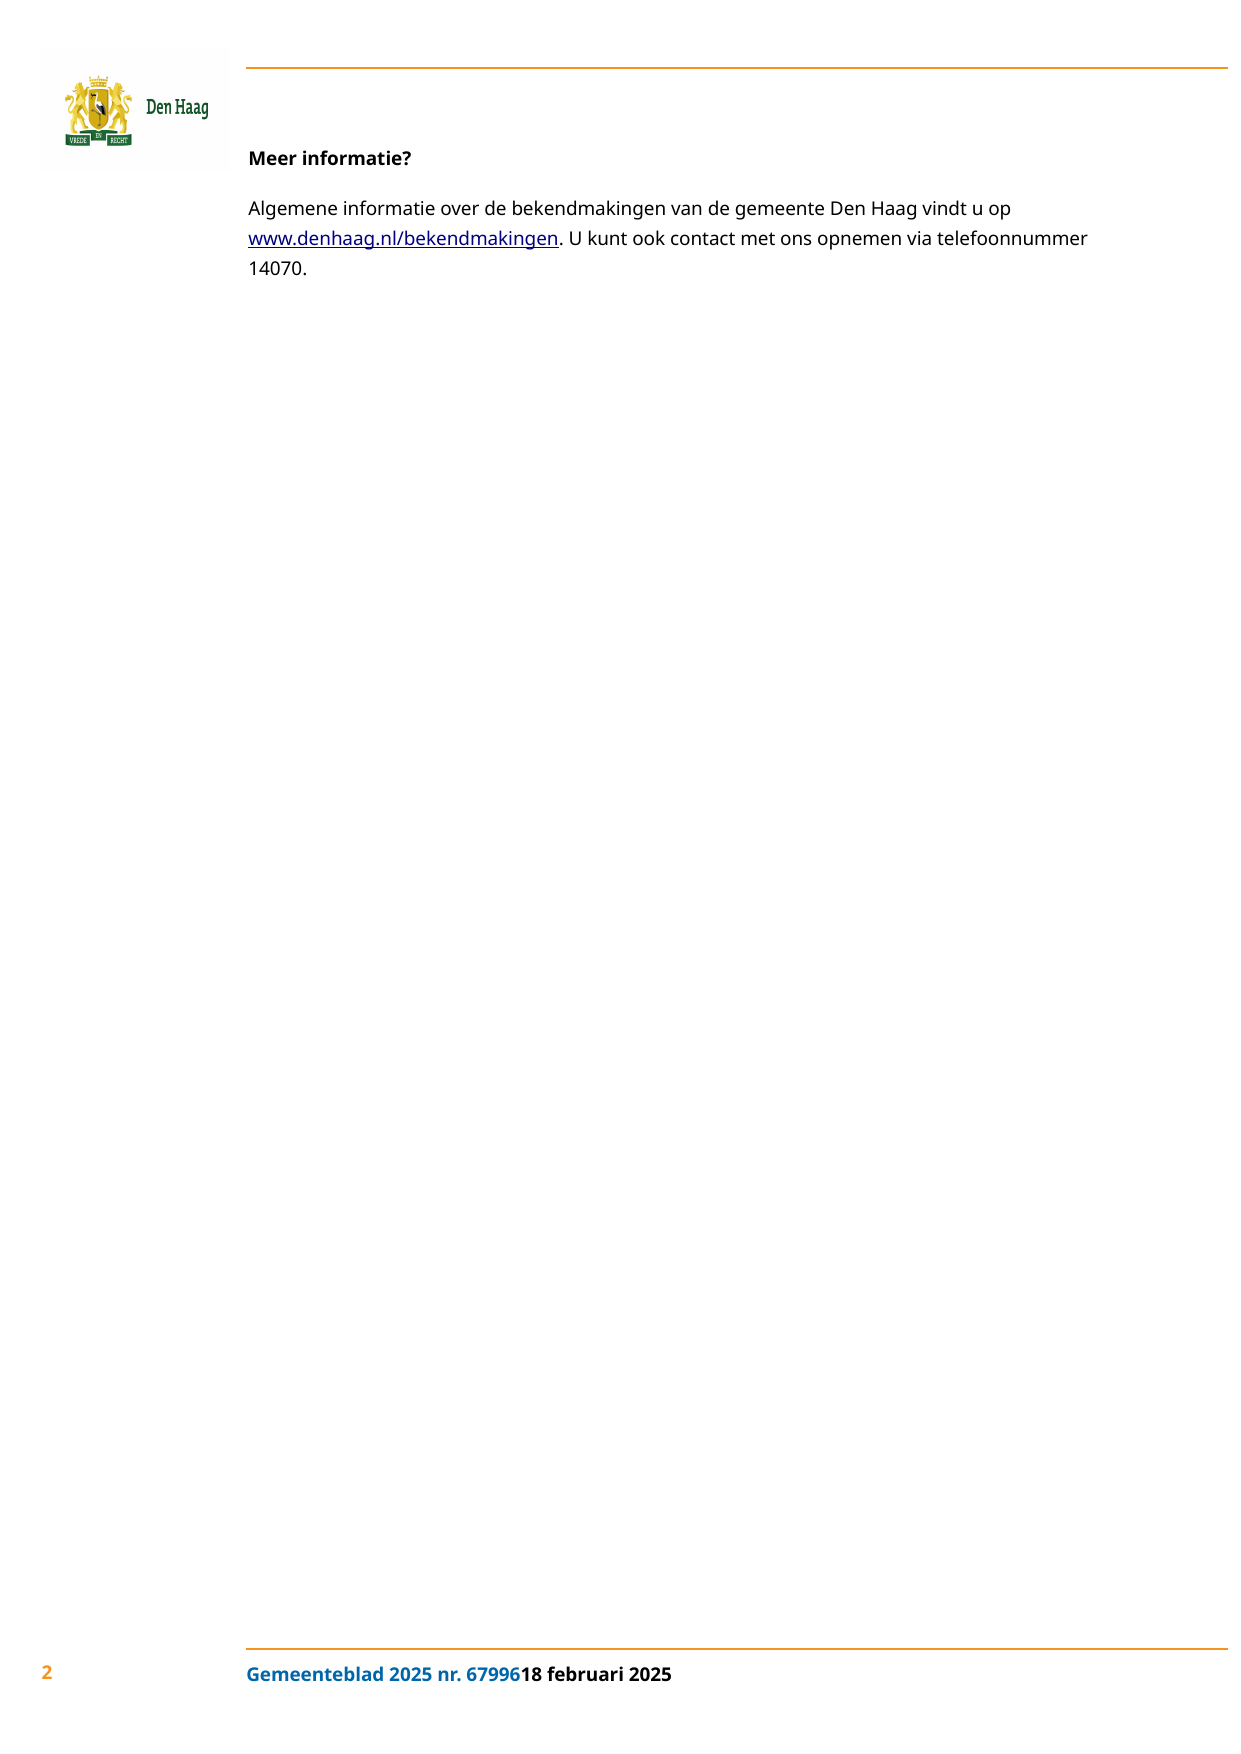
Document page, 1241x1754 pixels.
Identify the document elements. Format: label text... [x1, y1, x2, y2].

text Algemene informatie over de bekendmakingen van de gemeente Den Haag vindt u op www.denhaag.nl/bekendmakingen. U kunt ook contact met ons opnemen via telefoonnummer 14070. [248, 196, 1152, 281]
text Meer informatie? [248, 145, 1152, 171]
picture [41, 47, 231, 172]
